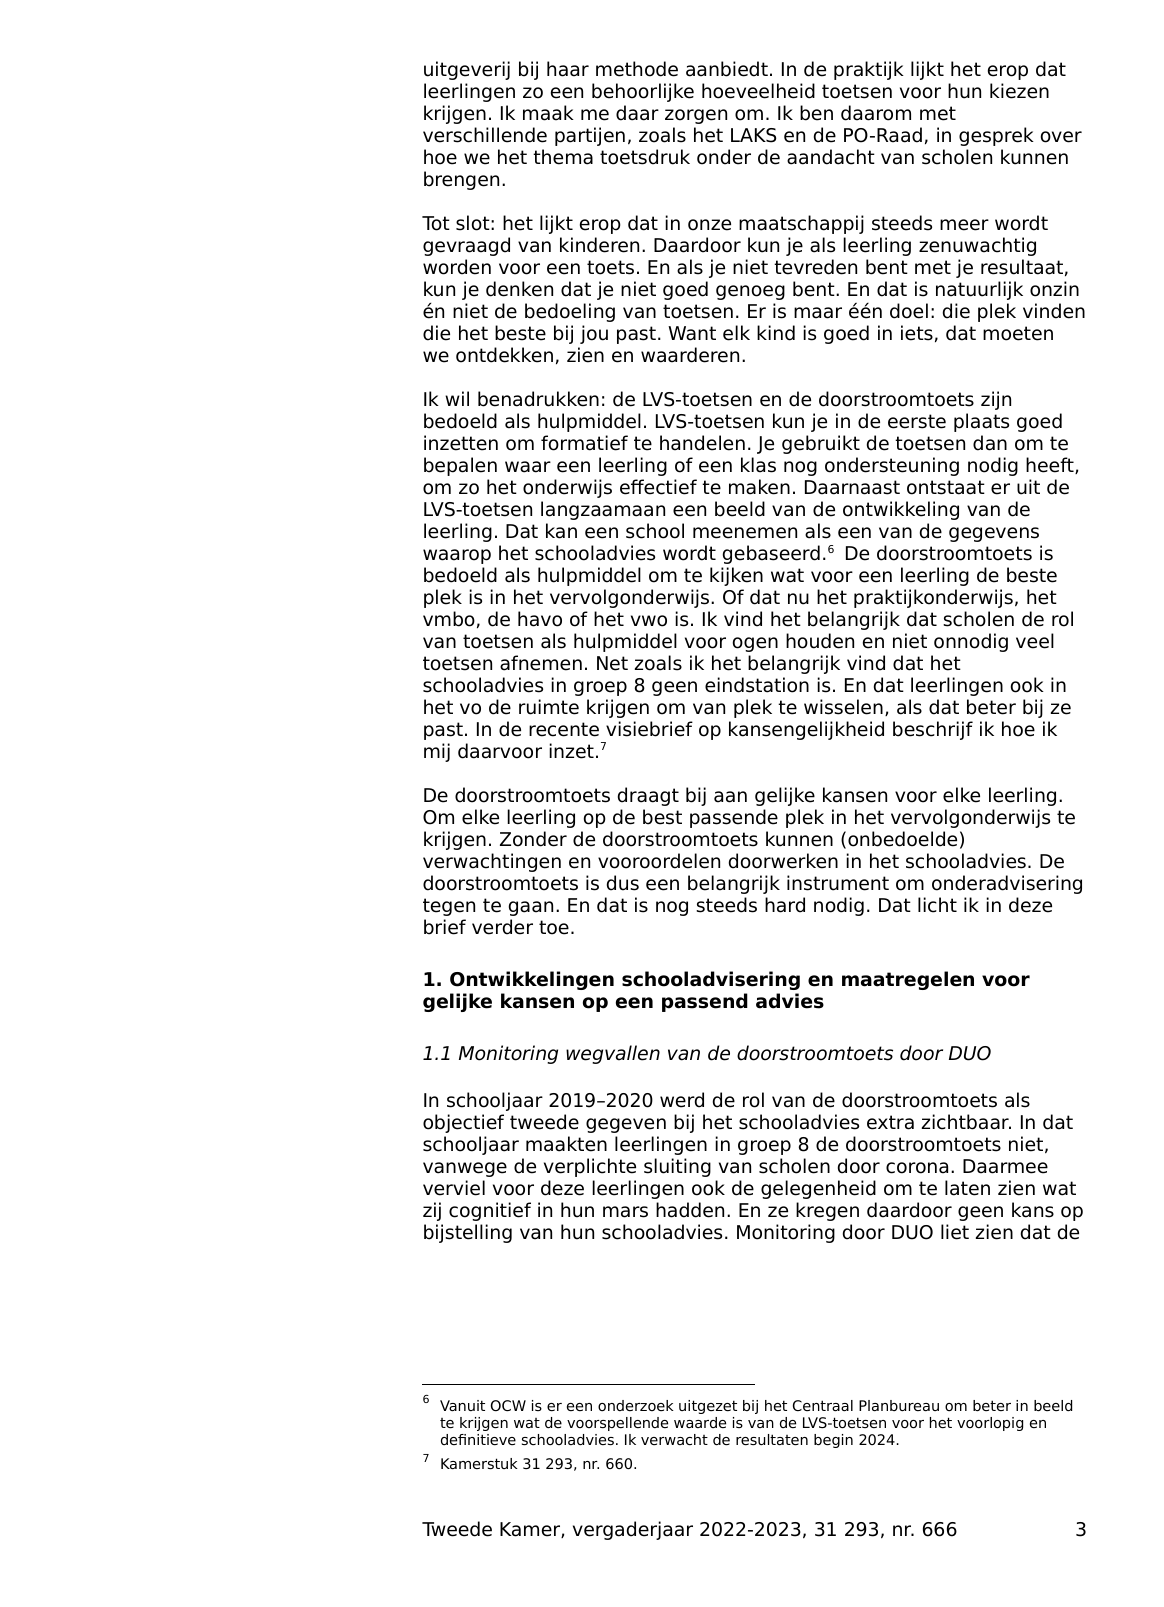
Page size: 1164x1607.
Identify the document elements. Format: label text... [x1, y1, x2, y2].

text In schooljaar 2019–2020 werd de rol van de doorstroomtoets als objectief tweede gegeven bij het schooladvies extra zichtbaar. In dat schooljaar maakten leerlingen in groep 8 de doorstroomtoets niet, vanwege de verplichte sluiting van scholen door corona. Daarmee verviel voor deze leerlingen ook de gelegenheid om te laten zien wat zij cognitief in hun mars hadden. En ze kregen daardoor geen kans op bijstelling van hun schooladvies. Monitoring door DUO liet zien dat de [422, 1090, 1087, 1244]
text Kamerstuk 31 293, nr. 660. [422, 1452, 1087, 1474]
text Vanuit OCW is er een onderzoek uitgezet bij het Centraal Planbureau om beter in beeld te krijgen wat de voorspellende waarde is van de LVS-toetsen voor het voorlopig en definitieve schooladvies. Ik verwacht de resultaten begin 2024. [422, 1393, 1087, 1449]
text Tot slot: het lijkt erop dat in onze maatschappij steeds meer wordt gevraagd van kinderen. Daardoor kun je als leerling zenuwachtig worden voor een toets. En als je niet tevreden bent met je resultaat, kun je denken dat je niet goed genoeg bent. En dat is natuurlijk onzin én niet de bedoeling van toetsen. Er is maar één doel: die plek vinden die het beste bij jou past. Want elk kind is goed in iets, dat moeten we ontdekken, zien en waarderen. [422, 213, 1087, 367]
subtitle 1.1 Monitoring wegvallen van de doorstroomtoets door DUO [422, 1043, 1087, 1065]
subtitle 1. Ontwikkelingen schooladvisering en maatregelen voor gelijke kansen op een passend advies [422, 969, 1087, 1013]
text uitgeverij bij haar methode aanbiedt. In de praktijk lijkt het erop dat leerlingen zo een behoorlijke hoeveelheid toetsen voor hun kiezen krijgen. Ik maak me daar zorgen om. Ik ben daarom met verschillende partijen, zoals het LAKS en de PO-Raad, in gesprek over hoe we het thema toetsdruk onder de aandacht van scholen kunnen brengen. [422, 59, 1087, 191]
text De doorstroomtoets draagt bij aan gelijke kansen voor elke leerling. Om elke leerling op de best passende plek in het vervolgonderwijs te krijgen. Zonder de doorstroomtoets kunnen (onbedoelde) verwachtingen en vooroordelen doorwerken in het schooladvies. De doorstroomtoets is dus een belangrijk instrument om onderadvisering tegen te gaan. En dat is nog steeds hard nodig. Dat licht ik in deze brief verder toe. [422, 785, 1087, 939]
text Ik wil benadrukken: de LVS-toetsen en de doorstroomtoets zijn bedoeld als hulpmiddel. LVS-toetsen kun je in de eerste plaats goed inzetten om formatief te handelen. Je gebruikt de toetsen dan om te bepalen waar een leerling of een klas nog ondersteuning nodig heeft, om zo het onderwijs effectief te maken. Daarnaast ontstaat er uit de LVS-toetsen langzaamaan een beeld van de ontwikkeling van de leerling. Dat kan een school meenemen als een van de gegevens waarop het schooladvies wordt gebaseerd. De doorstroomtoets is bedoeld als hulpmiddel om te kijken wat voor een leerling de beste plek is in het vervolgonderwijs. Of dat nu het praktijkonderwijs, het vmbo, de havo of het vwo is. Ik vind het belangrijk dat scholen de rol van toetsen als hulpmiddel voor ogen houden en niet onnodig veel toetsen afnemen. Net zoals ik het belangrijk vind dat het schooladvies in groep 8 geen eindstation is. En dat leerlingen ook in het vo de ruimte krijgen om van plek te wisselen, als dat beter bij ze past. In de recente visiebrief op kansengelijkheid beschrijf ik hoe ik mij daarvoor inzet. [422, 389, 1087, 763]
